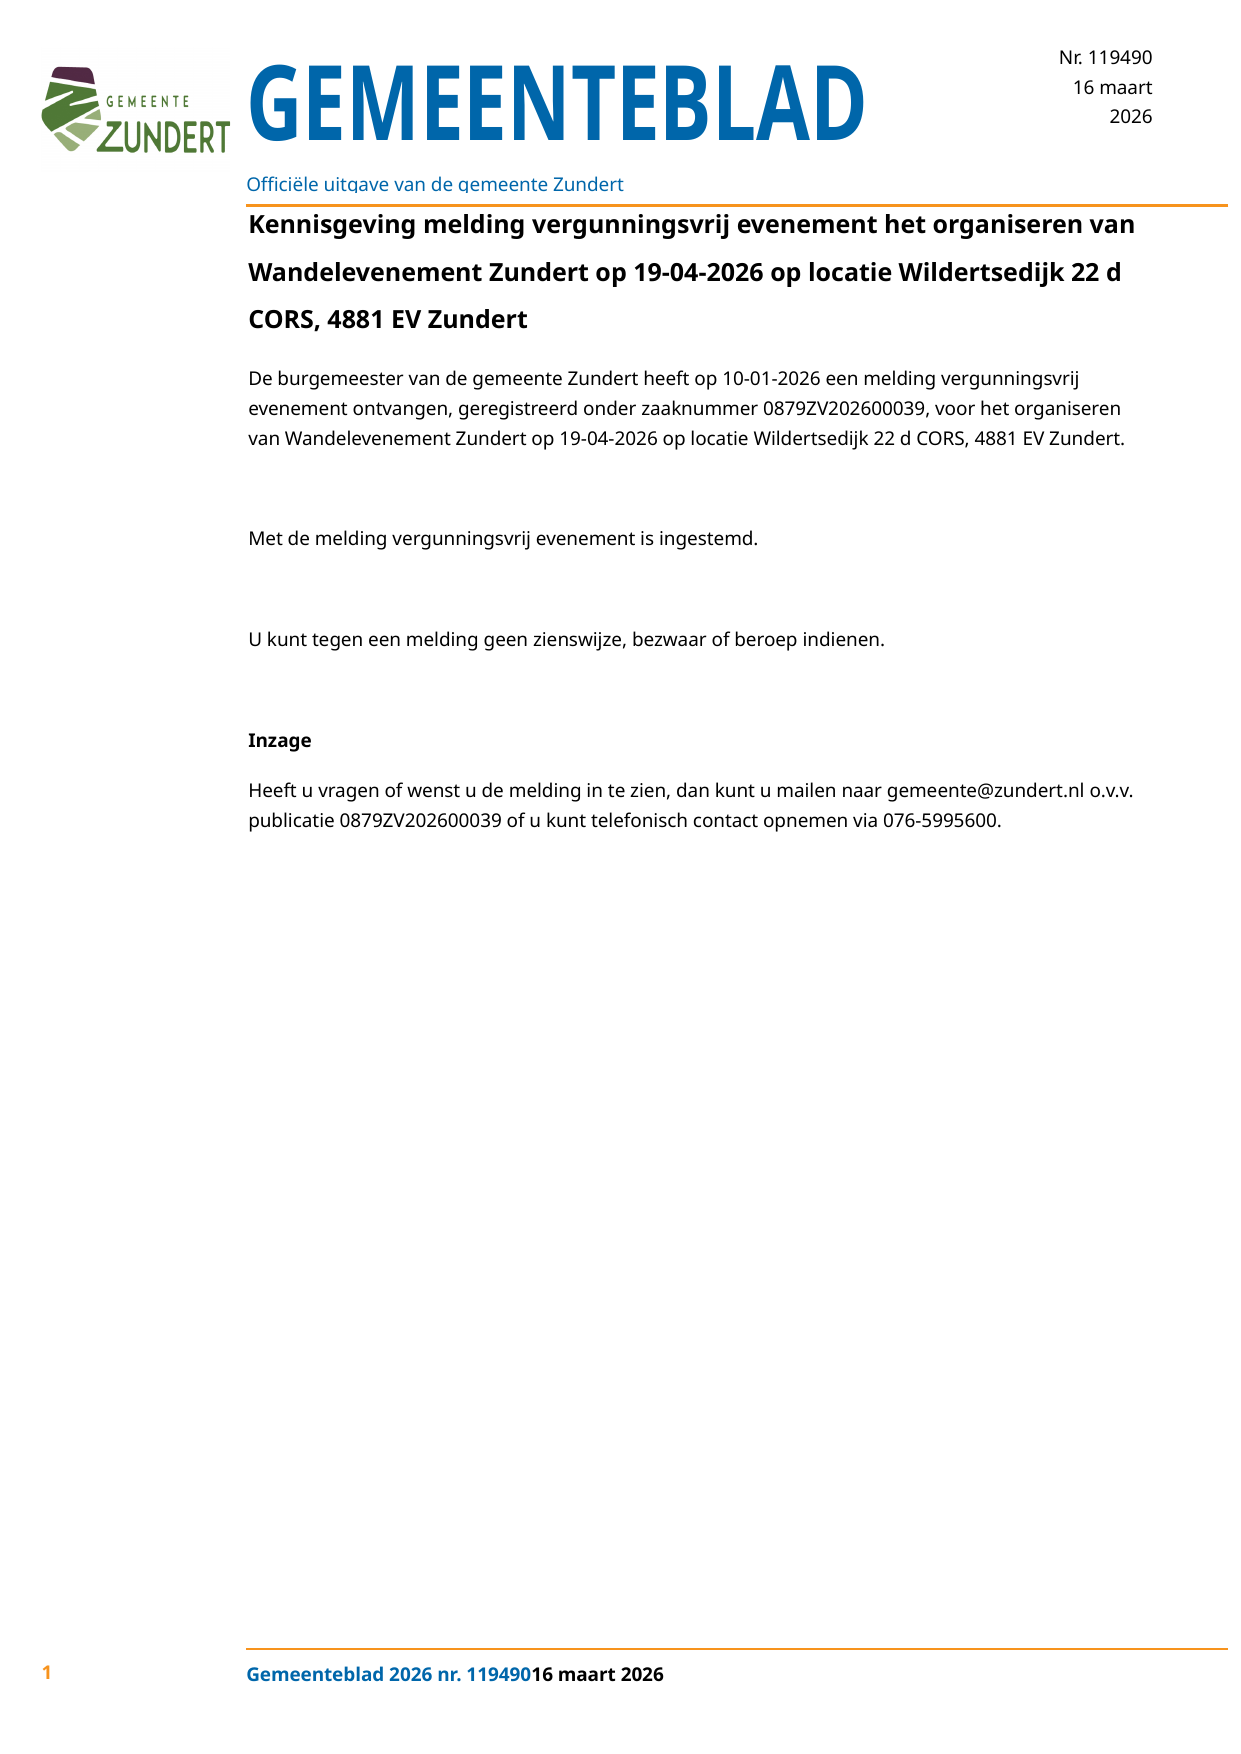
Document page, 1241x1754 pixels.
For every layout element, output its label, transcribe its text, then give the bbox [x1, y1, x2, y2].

text Inzage [248, 727, 1152, 753]
picture [41, 47, 231, 172]
text U kunt tegen een melding geen zienswijze, bezwaar of beroep indienen. [248, 626, 1152, 652]
text De burgemeester van de gemeente Zundert heeft op 10-01-2026 een melding vergunningsvrij evenement ontvangen, geregistreerd onder zaaknummer 0879ZV202600039, voor het organiseren van Wandelevenement Zundert op 19-04-2026 op locatie Wildertsedijk 22 d CORS, 4881 EV Zundert. [248, 366, 1152, 450]
text Kennisgeving melding vergunningsvrij evenement het organiseren van Wandelevenement Zundert op 19-04-2026 op locatie Wildertsedijk 22 d CORS, 4881 EV Zundert [248, 207, 1152, 336]
text Heeft u vragen of wenst u de melding in te zien, dan kunt u mailen naar gemeente@zundert.nl o.v.v. publicatie 0879ZV202600039 of u kunt telefonisch contact opnemen via 076-5995600. [248, 778, 1152, 833]
text Met de melding vergunningsvrij evenement is ingestemd. [248, 526, 1152, 551]
